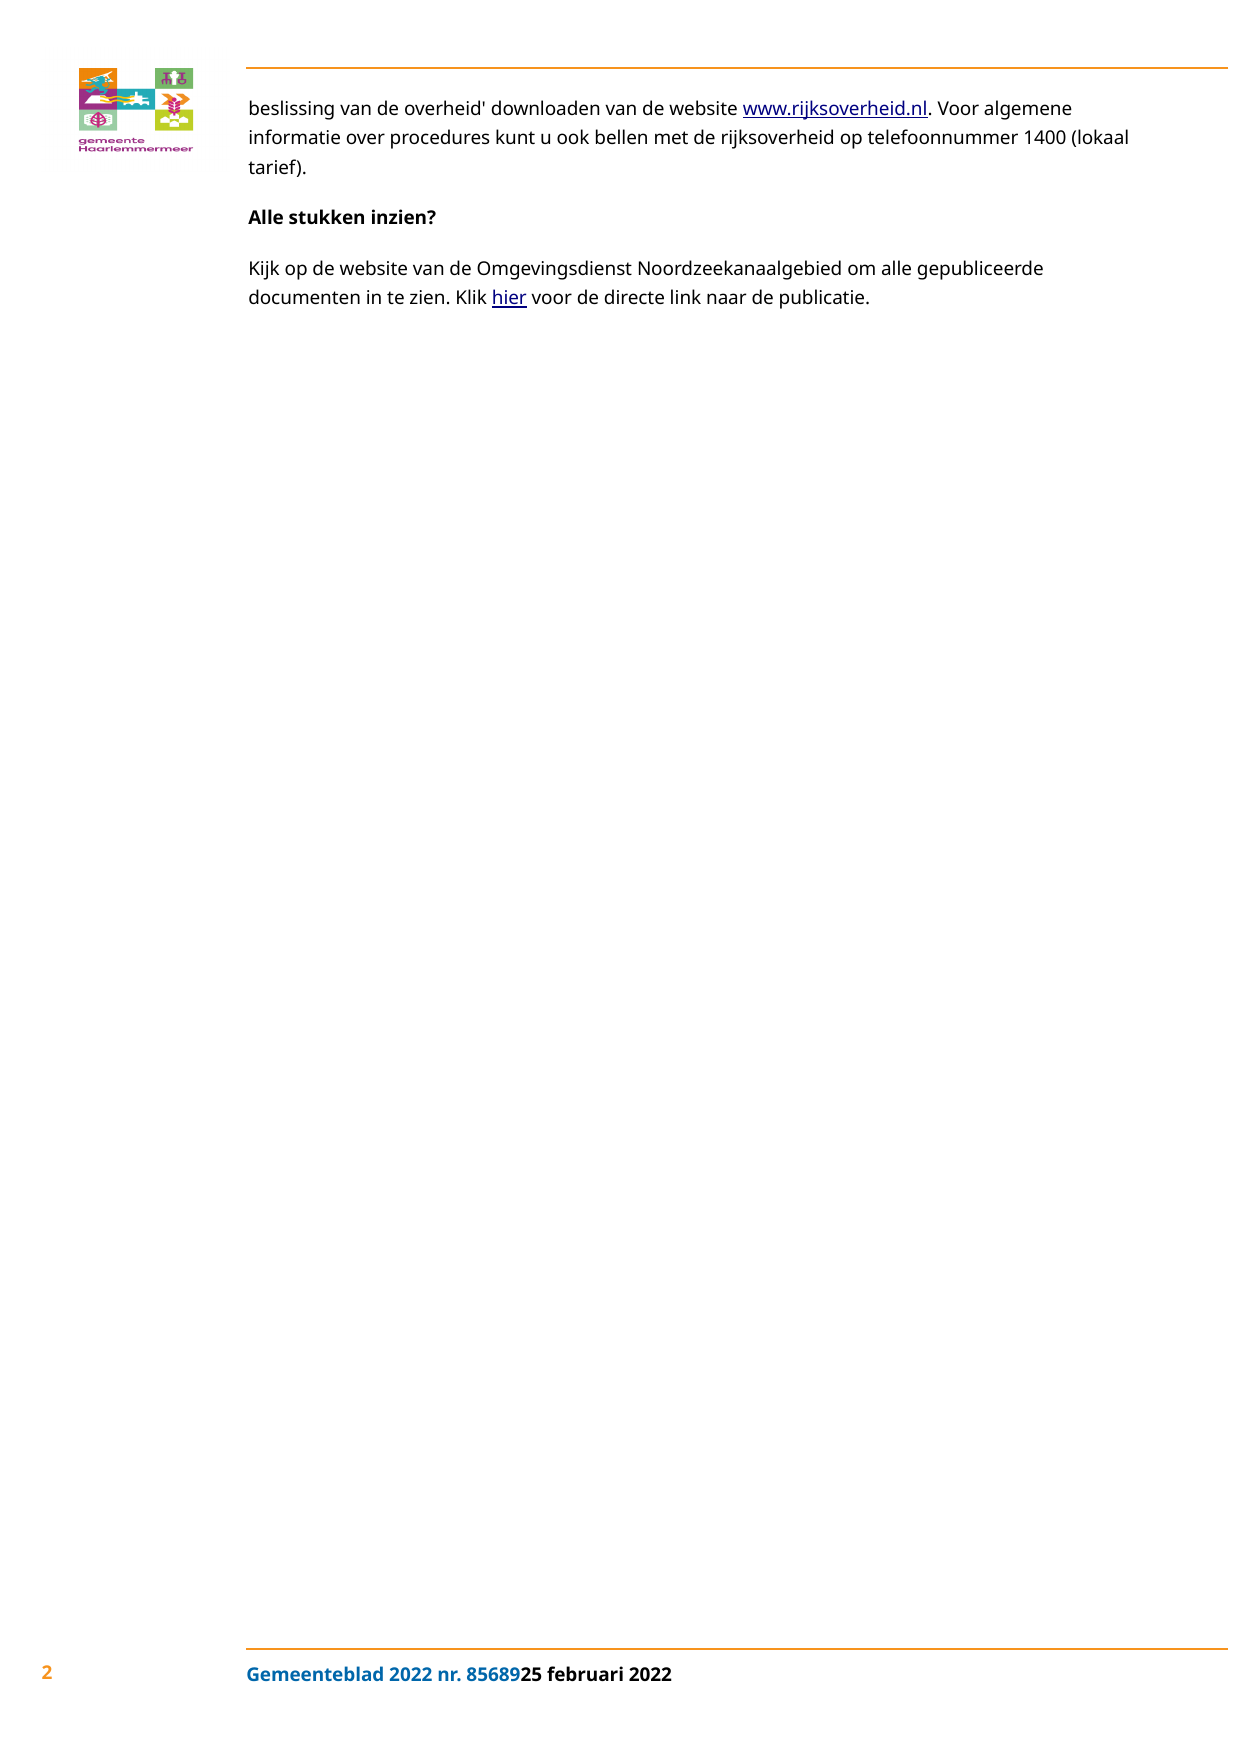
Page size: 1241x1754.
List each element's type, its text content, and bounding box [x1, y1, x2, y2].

text Kijk op de website van de Omgevingsdienst Noordzeekanaalgebied om alle gepubliceerde documenten in te zien. Klik hier voor de directe link naar de publicatie. [248, 255, 1152, 310]
picture [41, 47, 231, 172]
text Alle stukken inzien? [248, 204, 1152, 230]
text beslissing van de overheid' downloaden van de website www.rijksoverheid.nl. Voor algemene informatie over procedures kunt u ook bellen met de rijksoverheid op telefoonnummer 1400 (lokaal tarief). [248, 95, 1152, 180]
